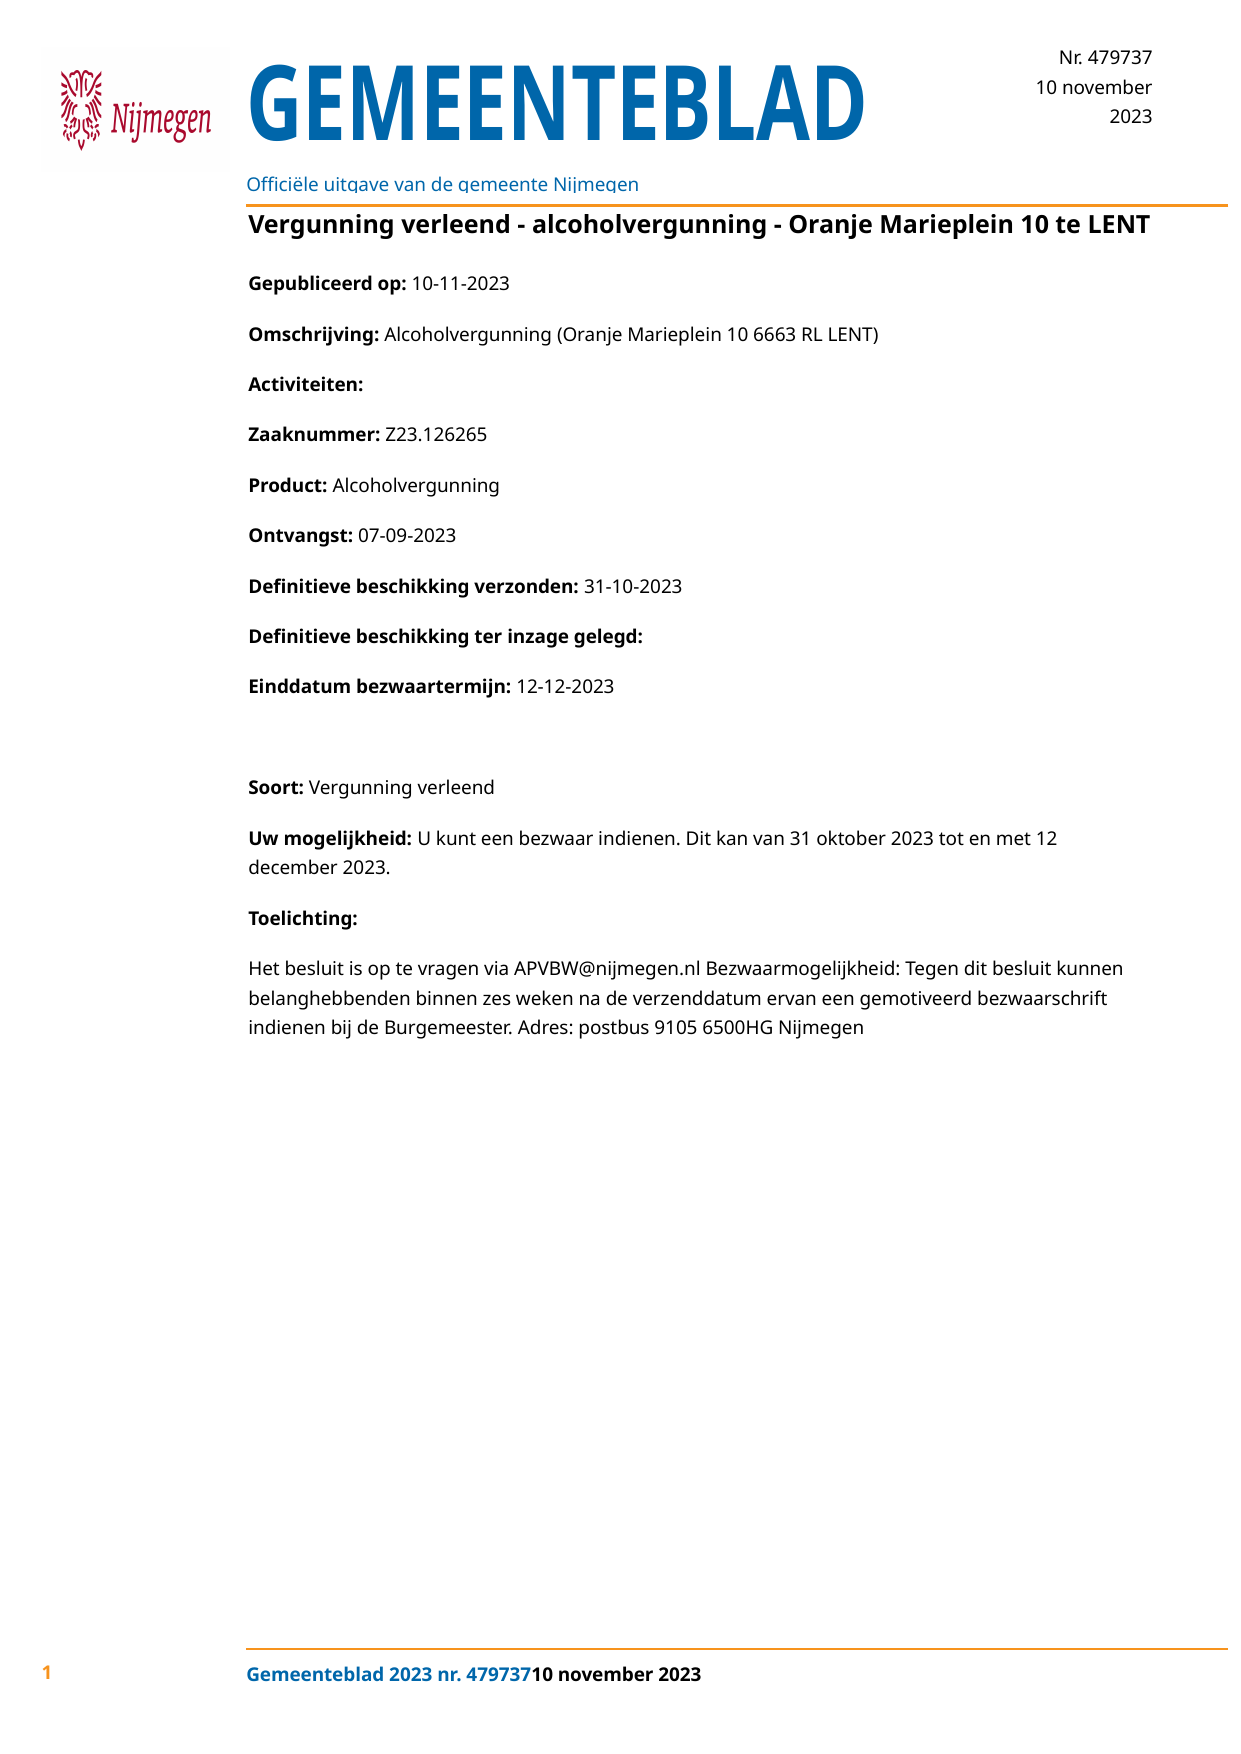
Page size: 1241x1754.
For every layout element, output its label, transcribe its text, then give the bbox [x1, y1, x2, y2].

text Definitieve beschikking ter inzage gelegd: [248, 623, 1152, 649]
text Het besluit is op te vragen via APVBW@nijmegen.nl Bezwaarmogelijkheid: Tegen dit besluit kunnen belanghebbenden binnen zes weken na de verzenddatum ervan een gemotiveerd bezwaarschrift indienen bij de Burgemeester. Adres: postbus 9105 6500HG Nijmegen [248, 955, 1152, 1040]
text Toelichting: [248, 905, 1152, 931]
text Definitieve beschikking verzonden: 31-10-2023 [248, 573, 1152, 598]
text Omschrijving: Alcoholvergunning (Oranje Marieplein 10 6663 RL LENT) [248, 321, 1152, 346]
text Zaaknummer: Z23.126265 [248, 422, 1152, 447]
text Vergunning verleend - alcoholvergunning - Oranje Marieplein 10 te LENT [248, 207, 1152, 241]
picture [41, 47, 231, 172]
text Einddatum bezwaartermijn: 12-12-2023 [248, 674, 1152, 699]
text Activiteiten: [248, 371, 1152, 397]
text Soort: Vergunning verleend [248, 774, 1152, 800]
text Gepubliceerd op: 10-11-2023 [248, 270, 1152, 296]
text Product: Alcoholvergunning [248, 472, 1152, 498]
text Ontvangst: 07-09-2023 [248, 522, 1152, 548]
text Uw mogelijkheid: U kunt een bezwaar indienen. Dit kan van 31 oktober 2023 tot en met 12 december 2023. [248, 825, 1152, 880]
